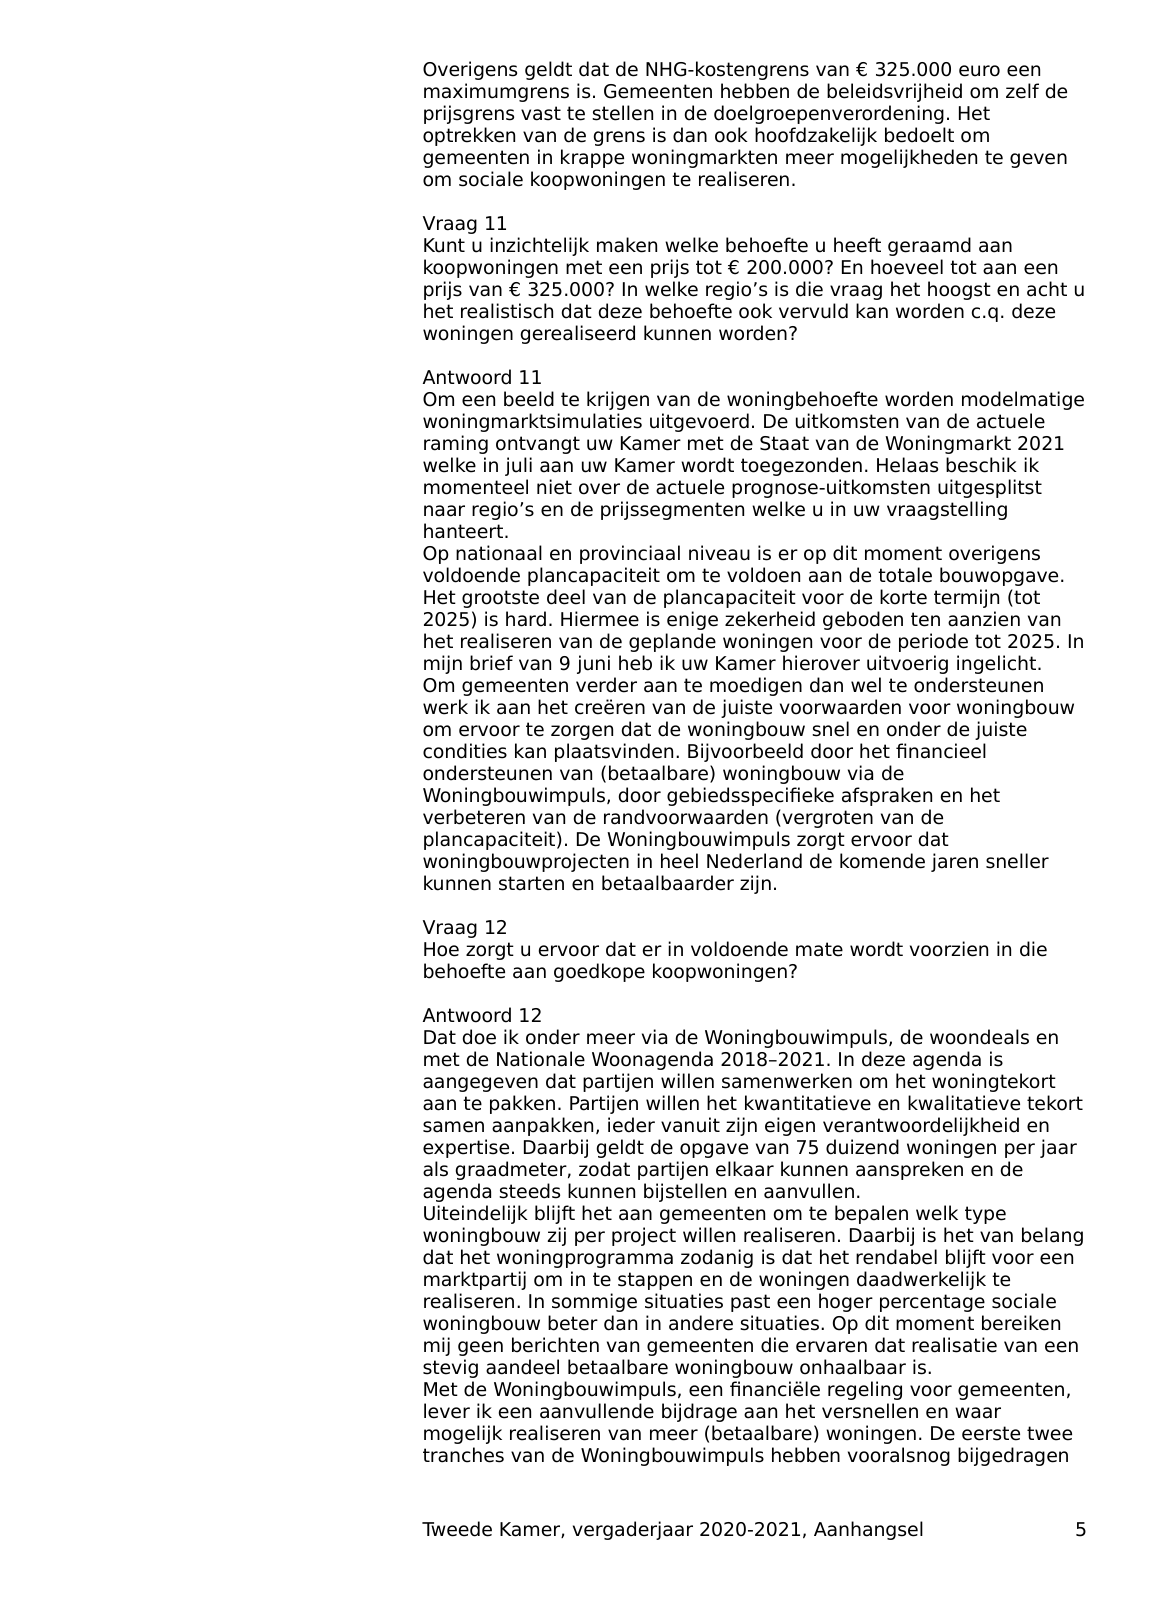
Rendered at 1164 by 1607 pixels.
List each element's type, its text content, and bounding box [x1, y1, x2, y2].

text Overigens geldt dat de NHG-kostengrens van € 325.000 euro een maximumgrens is. Gemeenten hebben de beleidsvrijheid om zelf de prijsgrens vast te stellen in de doelgroepenverordening. Het optrekken van de grens is dan ook hoofdzakelijk bedoelt om gemeenten in krappe woningmarkten meer mogelijkheden te geven om sociale koopwoningen te realiseren. [422, 59, 1087, 191]
text Vraag 12 [422, 917, 1087, 939]
text Uiteindelijk blijft het aan gemeenten om te bepalen welk type woningbouw zij per project willen realiseren. Daarbij is het van belang dat het woningprogramma zodanig is dat het rendabel blijft voor een marktpartij om in te stappen en de woningen daadwerkelijk te realiseren. In sommige situaties past een hoger percentage sociale woningbouw beter dan in andere situaties. Op dit moment bereiken mij geen berichten van gemeenten die ervaren dat realisatie van een stevig aandeel betaalbare woningbouw onhaalbaar is. [422, 1203, 1087, 1379]
text Kunt u inzichtelijk maken welke behoefte u heeft geraamd aan koopwoningen met een prijs tot € 200.000? En hoeveel tot aan een prijs van € 325.000? In welke regio’s is die vraag het hoogst en acht u het realistisch dat deze behoefte ook vervuld kan worden c.q. deze woningen gerealiseerd kunnen worden? [422, 235, 1087, 345]
text Antwoord 12 [422, 1005, 1087, 1027]
text Dat doe ik onder meer via de Woningbouwimpuls, de woondeals en met de Nationale Woonagenda 2018–2021. In deze agenda is aangegeven dat partijen willen samenwerken om het woningtekort aan te pakken. Partijen willen het kwantitatieve en kwalitatieve tekort samen aanpakken, ieder vanuit zijn eigen verantwoordelijkheid en expertise. Daarbij geldt de opgave van 75 duizend woningen per jaar als graadmeter, zodat partijen elkaar kunnen aanspreken en de agenda steeds kunnen bijstellen en aanvullen. [422, 1027, 1087, 1203]
text Antwoord 11 [422, 367, 1087, 389]
text Met de Woningbouwimpuls, een financiële regeling voor gemeenten, lever ik een aanvullende bijdrage aan het versnellen en waar mogelijk realiseren van meer (betaalbare) woningen. De eerste twee tranches van de Woningbouwimpuls hebben vooralsnog bijgedragen [422, 1379, 1087, 1467]
text Op nationaal en provinciaal niveau is er op dit moment overigens voldoende plancapaciteit om te voldoen aan de totale bouwopgave. Het grootste deel van de plancapaciteit voor de korte termijn (tot 2025) is hard. Hiermee is enige zekerheid geboden ten aanzien van het realiseren van de geplande woningen voor de periode tot 2025. In mijn brief van 9 juni heb ik uw Kamer hierover uitvoerig ingelicht. [422, 543, 1087, 675]
text Om een beeld te krijgen van de woningbehoefte worden modelmatige woningmarktsimulaties uitgevoerd. De uitkomsten van de actuele raming ontvangt uw Kamer met de Staat van de Woningmarkt 2021 welke in juli aan uw Kamer wordt toegezonden. Helaas beschik ik momenteel niet over de actuele prognose-uitkomsten uitgesplitst naar regio’s en de prijssegmenten welke u in uw vraagstelling hanteert. [422, 389, 1087, 543]
text Hoe zorgt u ervoor dat er in voldoende mate wordt voorzien in die behoefte aan goedkope koopwoningen? [422, 939, 1087, 983]
text Om gemeenten verder aan te moedigen dan wel te ondersteunen werk ik aan het creëren van de juiste voorwaarden voor woningbouw om ervoor te zorgen dat de woningbouw snel en onder de juiste condities kan plaatsvinden. Bijvoorbeeld door het financieel ondersteunen van (betaalbare) woningbouw via de Woningbouwimpuls, door gebiedsspecifieke afspraken en het verbeteren van de randvoorwaarden (vergroten van de plancapaciteit). De Woningbouwimpuls zorgt ervoor dat woningbouwprojecten in heel Nederland de komende jaren sneller kunnen starten en betaalbaarder zijn. [422, 675, 1087, 895]
text Vraag 11 [422, 213, 1087, 235]
